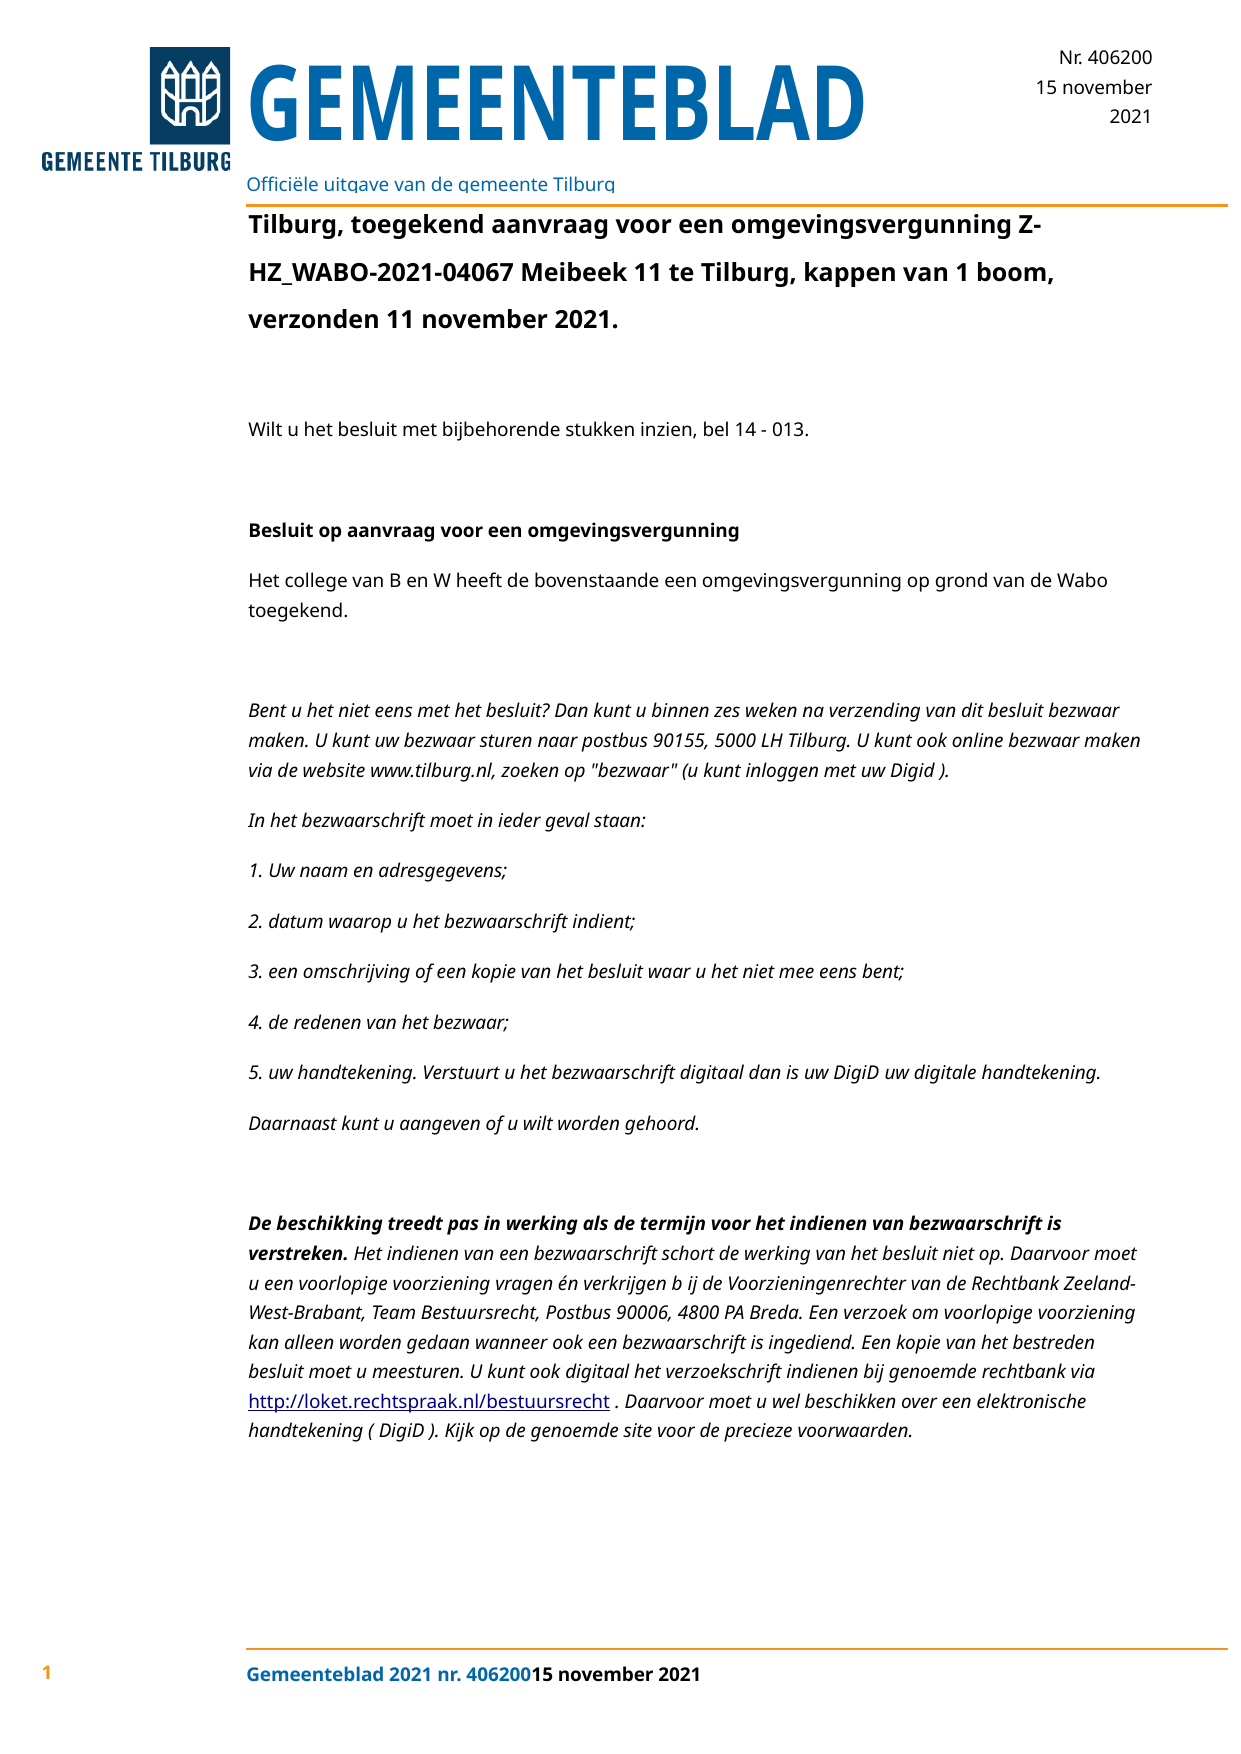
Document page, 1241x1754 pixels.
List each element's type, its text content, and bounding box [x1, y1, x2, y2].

text Tilburg, toegekend aanvraag voor een omgevingsvergunning Z-HZ_WABO-2021-04067 Meibeek 11 te Tilburg, kappen van 1 boom, verzonden 11 november 2021. [248, 207, 1152, 336]
picture [41, 47, 231, 172]
text Besluit op aanvraag voor een omgevingsvergunning [248, 517, 1152, 542]
text 3. een omschrijving of een kopie van het besluit waar u het niet mee eens bent; [248, 958, 1152, 984]
text De beschikking treedt pas in werking als de termijn voor het indienen van bezwaarschrift is verstreken. Het indienen van een bezwaarschrift schort de werking van het besluit niet op. Daarvoor moet u een voorlopige voorziening vragen én verkrijgen b ij de Voorzieningenrechter van de Rechtbank Zeeland-West-Brabant, Team Bestuursrecht, Postbus 90006, 4800 PA Breda. Een verzoek om voorlopige voorziening kan alleen worden gedaan wanneer ook een bezwaarschrift is ingediend. Een kopie van het bestreden besluit moet u meesturen. U kunt ook digitaal het verzoekschrift indienen bij genoemde rechtbank via http://loket.rechtspraak.nl/bestuursrecht . Daarvoor moet u wel beschikken over een elektronische handtekening ( DigiD ). Kijk op de genoemde site voor de precieze voorwaarden. [248, 1211, 1152, 1443]
text 4. de redenen van het bezwaar; [248, 1009, 1152, 1034]
text In het bezwaarschrift moet in ieder geval staan: [248, 807, 1152, 833]
text Wilt u het besluit met bijbehorende stukken inzien, bel 14 - 013. [248, 416, 1152, 442]
text 2. datum waarop u het bezwaarschrift indient; [248, 908, 1152, 934]
text Het college van B en W heeft de bovenstaande een omgevingsvergunning op grond van de Wabo toegekend. [248, 567, 1152, 622]
text 1. Uw naam en adresgegevens; [248, 858, 1152, 883]
text 5. uw handtekening. Verstuurt u het bezwaarschrift digitaal dan is uw DigiD uw digitale handtekening. [248, 1059, 1152, 1085]
text Bent u het niet eens met het besluit? Dan kunt u binnen zes weken na verzending van dit besluit bezwaar maken. U kunt uw bezwaar sturen naar postbus 90155, 5000 LH Tilburg. U kunt ook online bezwaar maken via de website www.tilburg.nl, zoeken op "bezwaar" (u kunt inloggen met uw Digid ). [248, 698, 1152, 782]
text Daarnaast kunt u aangeven of u wilt worden gehoord. [248, 1110, 1152, 1135]
